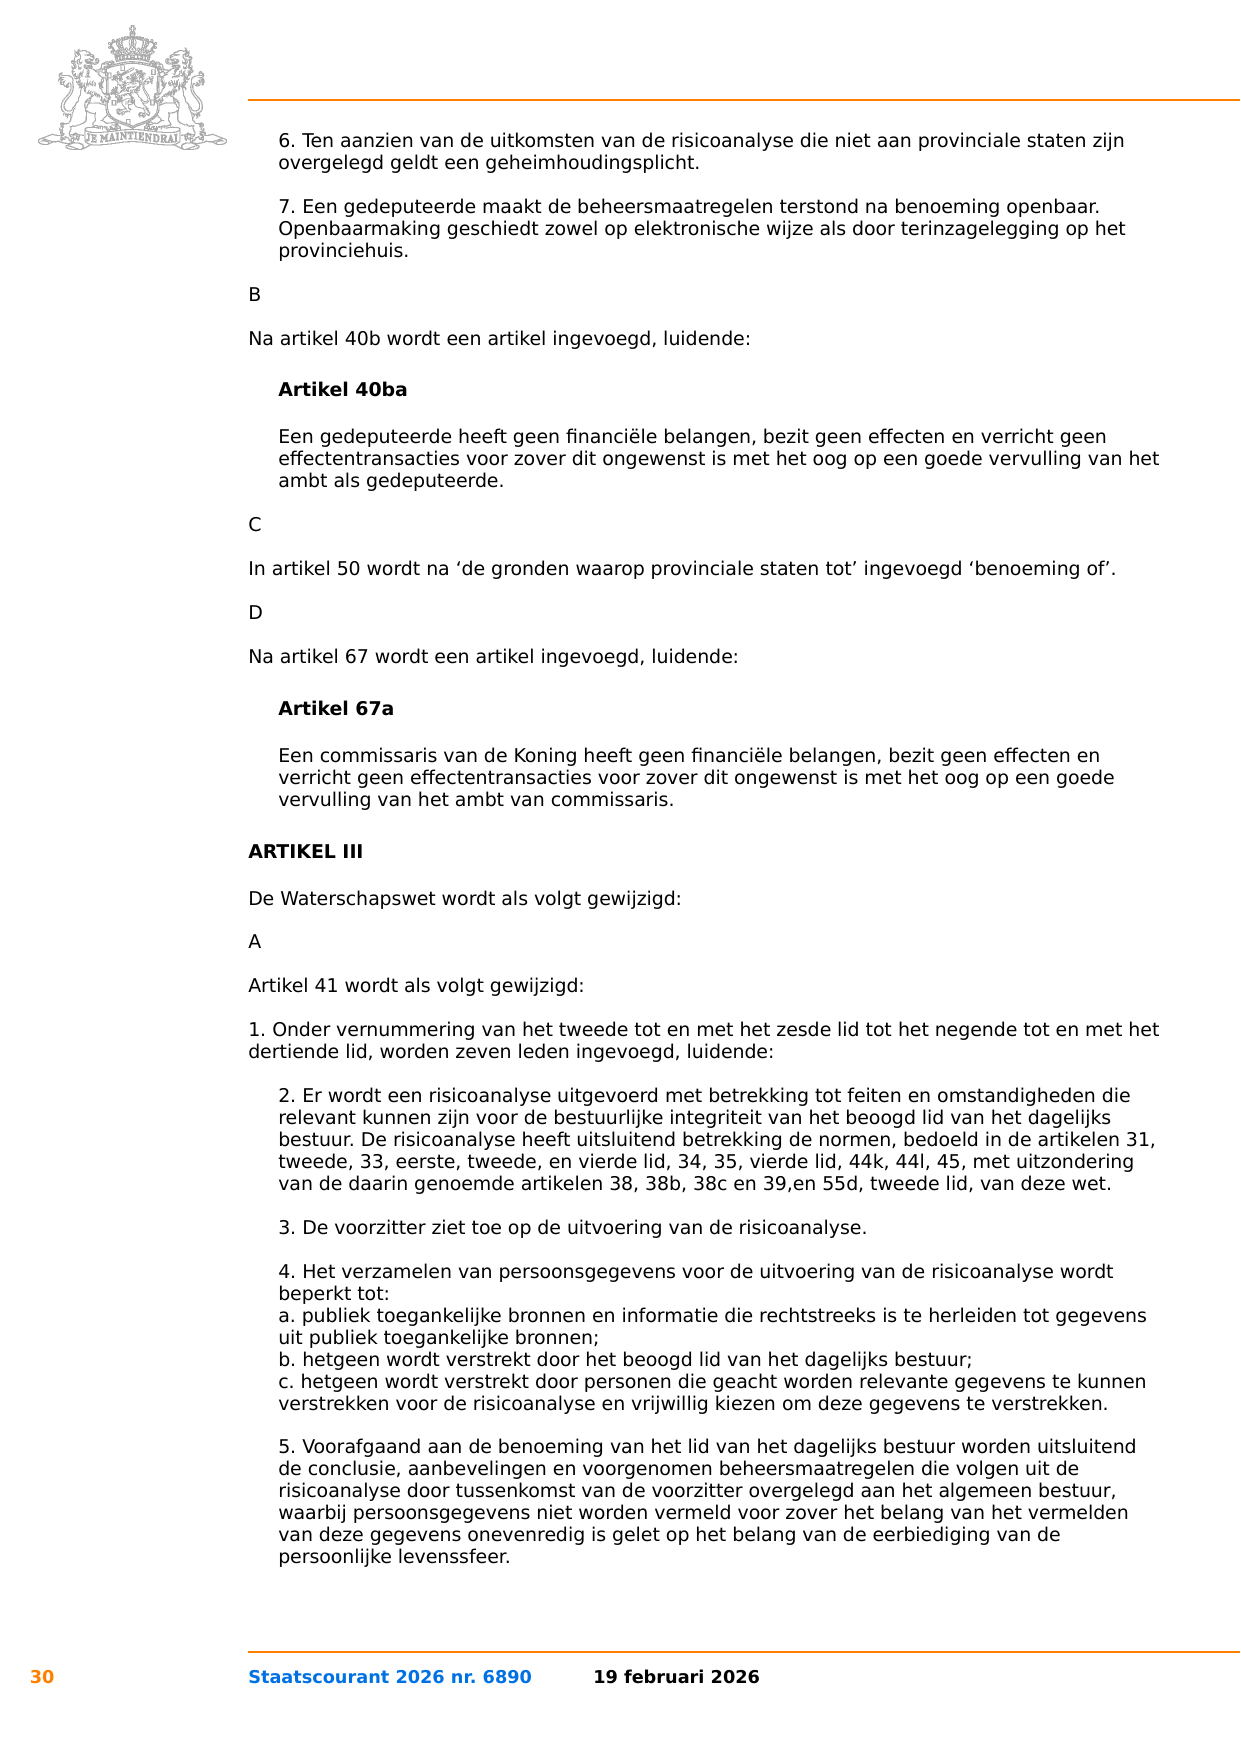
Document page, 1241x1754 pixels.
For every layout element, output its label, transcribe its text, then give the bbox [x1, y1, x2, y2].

text De Waterschapswet wordt als volgt gewijzigd: [248, 888, 1163, 909]
text A [248, 931, 1163, 953]
text 3. De voorzitter ziet toe op de uitvoering van de risicoanalyse. [278, 1217, 1163, 1239]
text 1. Onder vernummering van het tweede tot en met het zesde lid tot het negende tot en met het dertiende lid, worden zeven leden ingevoegd, luidende: [248, 1019, 1163, 1063]
text Een gedeputeerde heeft geen financiële belangen, bezit geen effecten en verricht geen effectentransacties voor zover dit ongewenst is met het oog op een goede vervulling van het ambt als gedeputeerde. [278, 426, 1163, 492]
text Na artikel 67 wordt een artikel ingevoegd, luidende: [248, 646, 1163, 668]
picture [38, 25, 227, 150]
subtitle Artikel 40ba [278, 379, 1163, 401]
text a. publiek toegankelijke bronnen en informatie die rechtstreeks is te herleiden tot gegevens uit publiek toegankelijke bronnen; [278, 1304, 1163, 1348]
text D [248, 602, 1163, 624]
text Na artikel 40b wordt een artikel ingevoegd, luidende: [248, 327, 1163, 349]
subtitle Artikel 67a [278, 698, 1163, 720]
text 5. Voorafgaand aan de benoeming van het lid van het dagelijks bestuur worden uitsluitend de conclusie, aanbevelingen en voorgenomen beheersmaatregelen die volgen uit de risicoanalyse door tussenkomst van de voorzitter overgelegd aan het algemeen bestuur, waarbij persoonsgegevens niet worden vermeld voor zover het belang van het vermelden van deze gegevens onevenredig is gelet op het belang van de eerbiediging van de persoonlijke levenssfeer. [278, 1436, 1163, 1568]
text b. hetgeen wordt verstrekt door het beoogd lid van het dagelijks bestuur; [278, 1348, 1163, 1371]
text Een commissaris van de Koning heeft geen financiële belangen, bezit geen effecten en verricht geen effectentransacties voor zover dit ongewenst is met het oog op een goede vervulling van het ambt van commissaris. [278, 745, 1163, 811]
text C [248, 514, 1163, 536]
text 2. Er wordt een risicoanalyse uitgevoerd met betrekking tot feiten en omstandigheden die relevant kunnen zijn voor de bestuurlijke integriteit van het beoogd lid van het dagelijks bestuur. De risicoanalyse heeft uitsluitend betrekking de normen, bedoeld in de artikelen 31, tweede, 33, eerste, tweede, en vierde lid, 34, 35, vierde lid, 44k, 44l, 45, met uitzondering van de daarin genoemde artikelen 38, 38b, 38c en 39,en 55d, tweede lid, van deze wet. [278, 1085, 1163, 1195]
text Artikel 41 wordt als volgt gewijzigd: [248, 975, 1163, 997]
text 4. Het verzamelen van persoonsgegevens voor de uitvoering van de risicoanalyse wordt beperkt tot: [278, 1261, 1163, 1304]
text c. hetgeen wordt verstrekt door personen die geacht worden relevante gegevens te kunnen verstrekken voor de risicoanalyse en vrijwillig kiezen om deze gegevens te verstrekken. [278, 1371, 1163, 1414]
text In artikel 50 wordt na ‘de gronden waarop provinciale staten tot’ ingevoegd ‘benoeming of’. [248, 558, 1163, 580]
text 6. Ten aanzien van de uitkomsten van de risicoanalyse die niet aan provinciale staten zijn overgelegd geldt een geheimhoudingsplicht. [278, 130, 1163, 174]
text 7. Een gedeputeerde maakt de beheersmaatregelen terstond na benoeming openbaar. Openbaarmaking geschiedt zowel op elektronische wijze als door terinzagelegging op het provinciehuis. [278, 196, 1163, 262]
subtitle ARTIKEL III [248, 841, 1163, 863]
text B [248, 283, 1163, 306]
